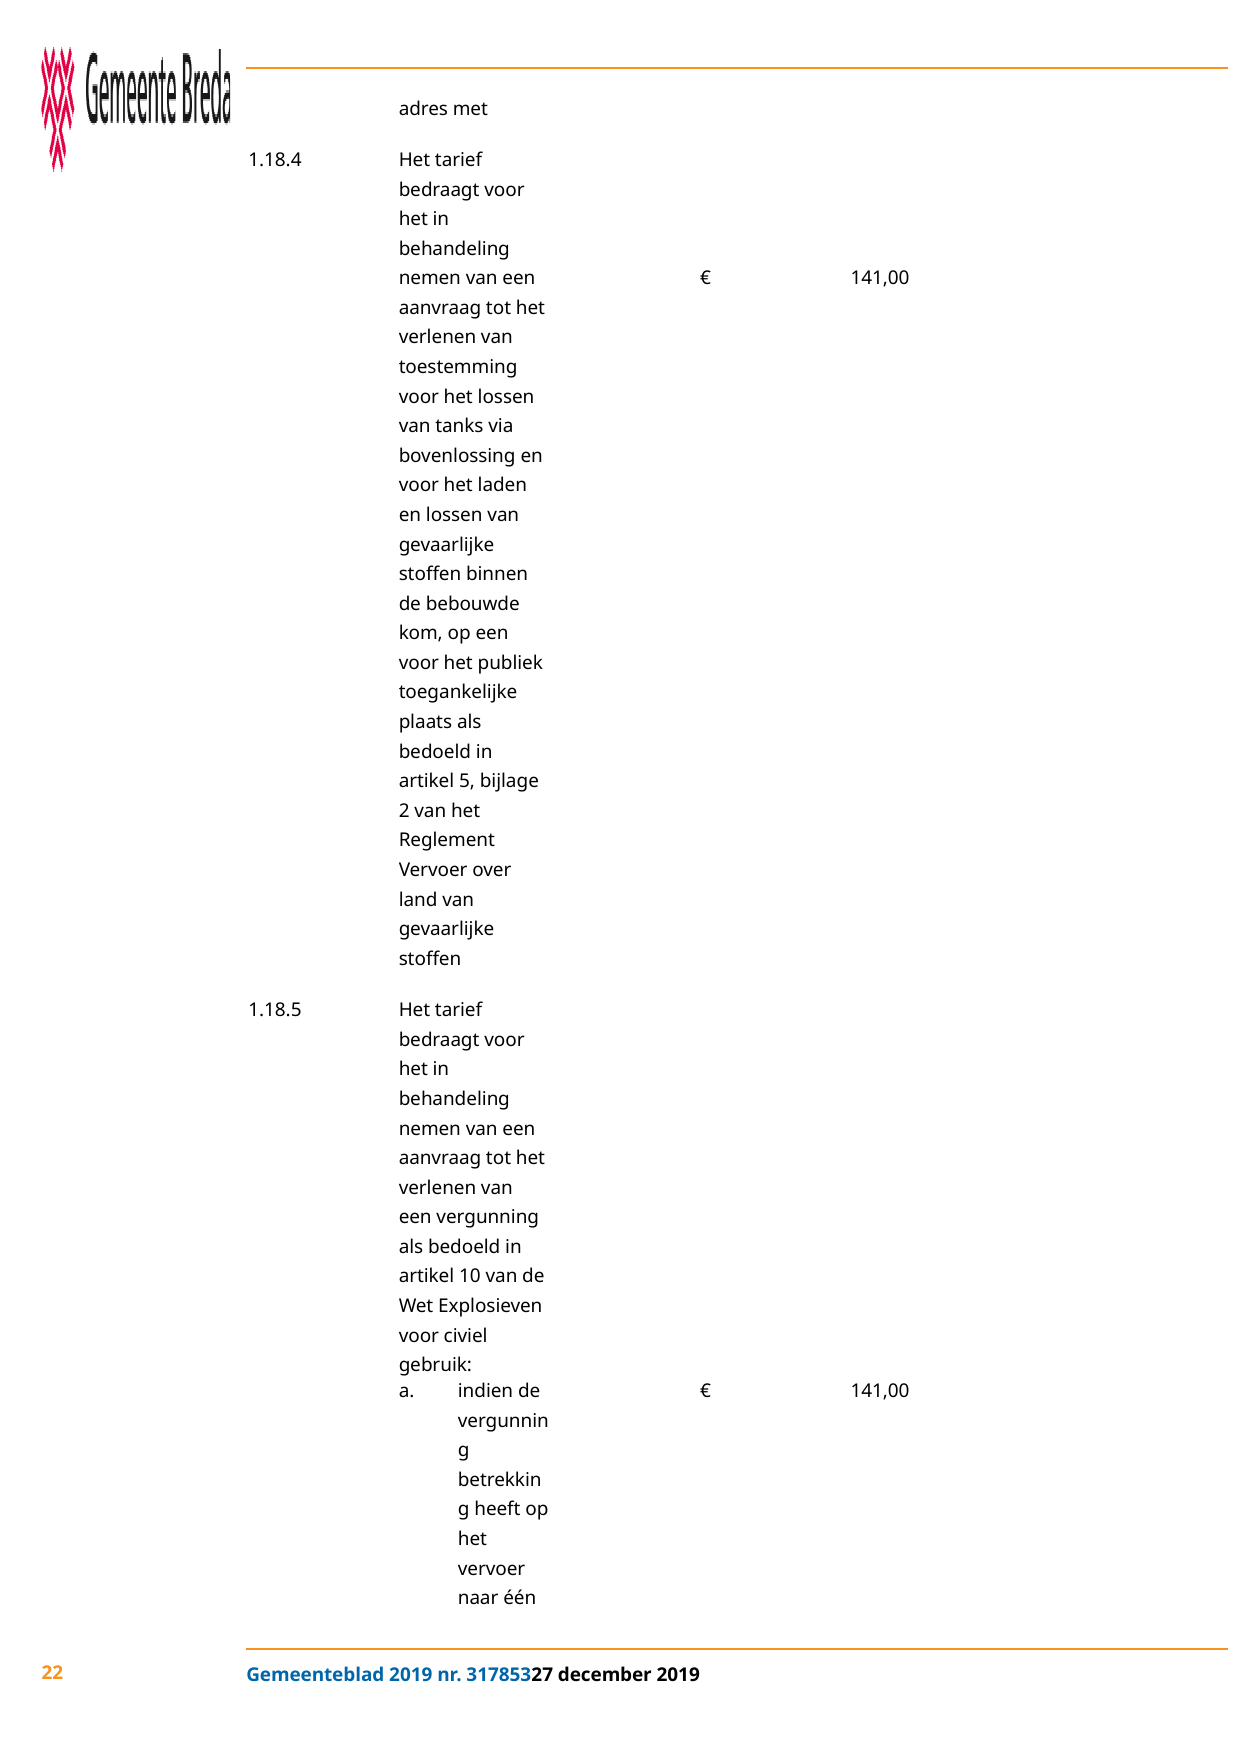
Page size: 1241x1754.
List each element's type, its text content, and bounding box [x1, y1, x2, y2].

table_cell [850, 121, 1001, 146]
table_cell [549, 95, 700, 121]
table_cell Het tarief bedraagt voor het in behandeling nemen van een aanvraag tot het verlenen van een vergunning als bedoeld in artikel 10 van de Wet Explosieven voor civiel gebruik: [399, 996, 549, 1377]
table_cell [700, 971, 850, 996]
table_cell [248, 1377, 398, 1610]
table_cell [248, 95, 398, 121]
table_cell [549, 996, 700, 1377]
table_cell indien de vergunning betrekking heeft op het vervoer naar één [399, 1377, 549, 1610]
table_cell 1.18.5 [248, 996, 398, 1377]
table_cell [248, 121, 398, 146]
table_cell € [700, 146, 850, 971]
table_cell [700, 95, 850, 121]
table_cell [549, 146, 700, 971]
table_cell [549, 971, 700, 996]
table_cell [248, 971, 398, 996]
table_cell [399, 971, 549, 996]
table_cell [399, 121, 549, 146]
table_cell [850, 971, 1001, 996]
table_cell 141,00 [850, 1377, 1001, 1610]
table_cell [700, 996, 850, 1377]
table_cell 141,00 [850, 146, 1001, 971]
table_cell Het tarief bedraagt voor het in behandeling nemen van een aanvraag tot het verlenen van toestemming voor het lossen van tanks via bovenlossing en voor het laden en lossen van gevaarlijke stoffen binnen de bebouwde kom, op een voor het publiek toegankelijke plaats als bedoeld in artikel 5, bijlage 2 van het Reglement Vervoer over land van gevaarlijke stoffen [399, 146, 549, 971]
table_cell adres met [399, 95, 549, 121]
table_cell [850, 95, 1001, 121]
table_cell [700, 121, 850, 146]
table_cell € [700, 1377, 850, 1610]
table_cell [549, 121, 700, 146]
picture [41, 47, 231, 172]
table_cell [850, 996, 1001, 1377]
table_cell [549, 1377, 700, 1610]
table_cell 1.18.4 [248, 146, 398, 971]
